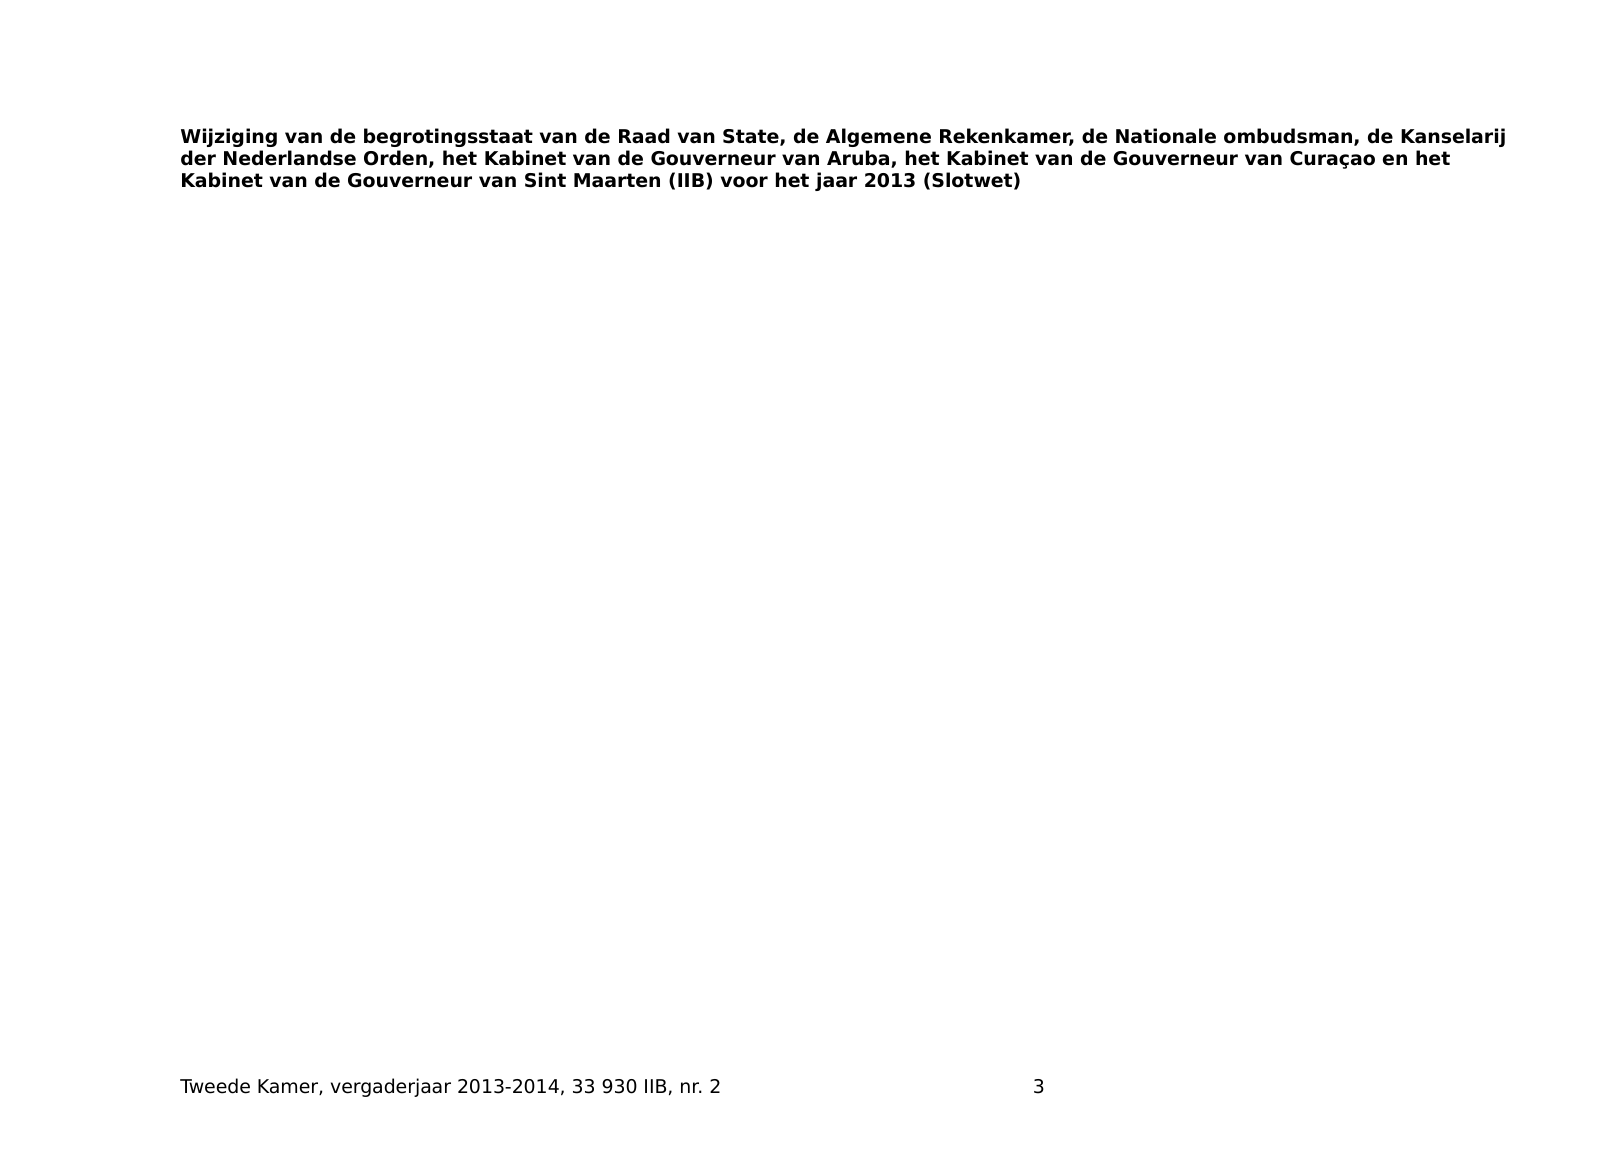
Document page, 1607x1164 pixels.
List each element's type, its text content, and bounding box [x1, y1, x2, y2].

subtitle Wijziging van de begrotingsstaat van de Raad van State, de Algemene Rekenkamer, de Nationale ombudsman, de Kanselarij der Nederlandse Orden, het Kabinet van de Gouverneur van Aruba, het Kabinet van de Gouverneur van Curaçao en het Kabinet van de Gouverneur van Sint Maarten (IIB) voor het jaar 2013 (Slotwet) [180, 126, 1529, 192]
